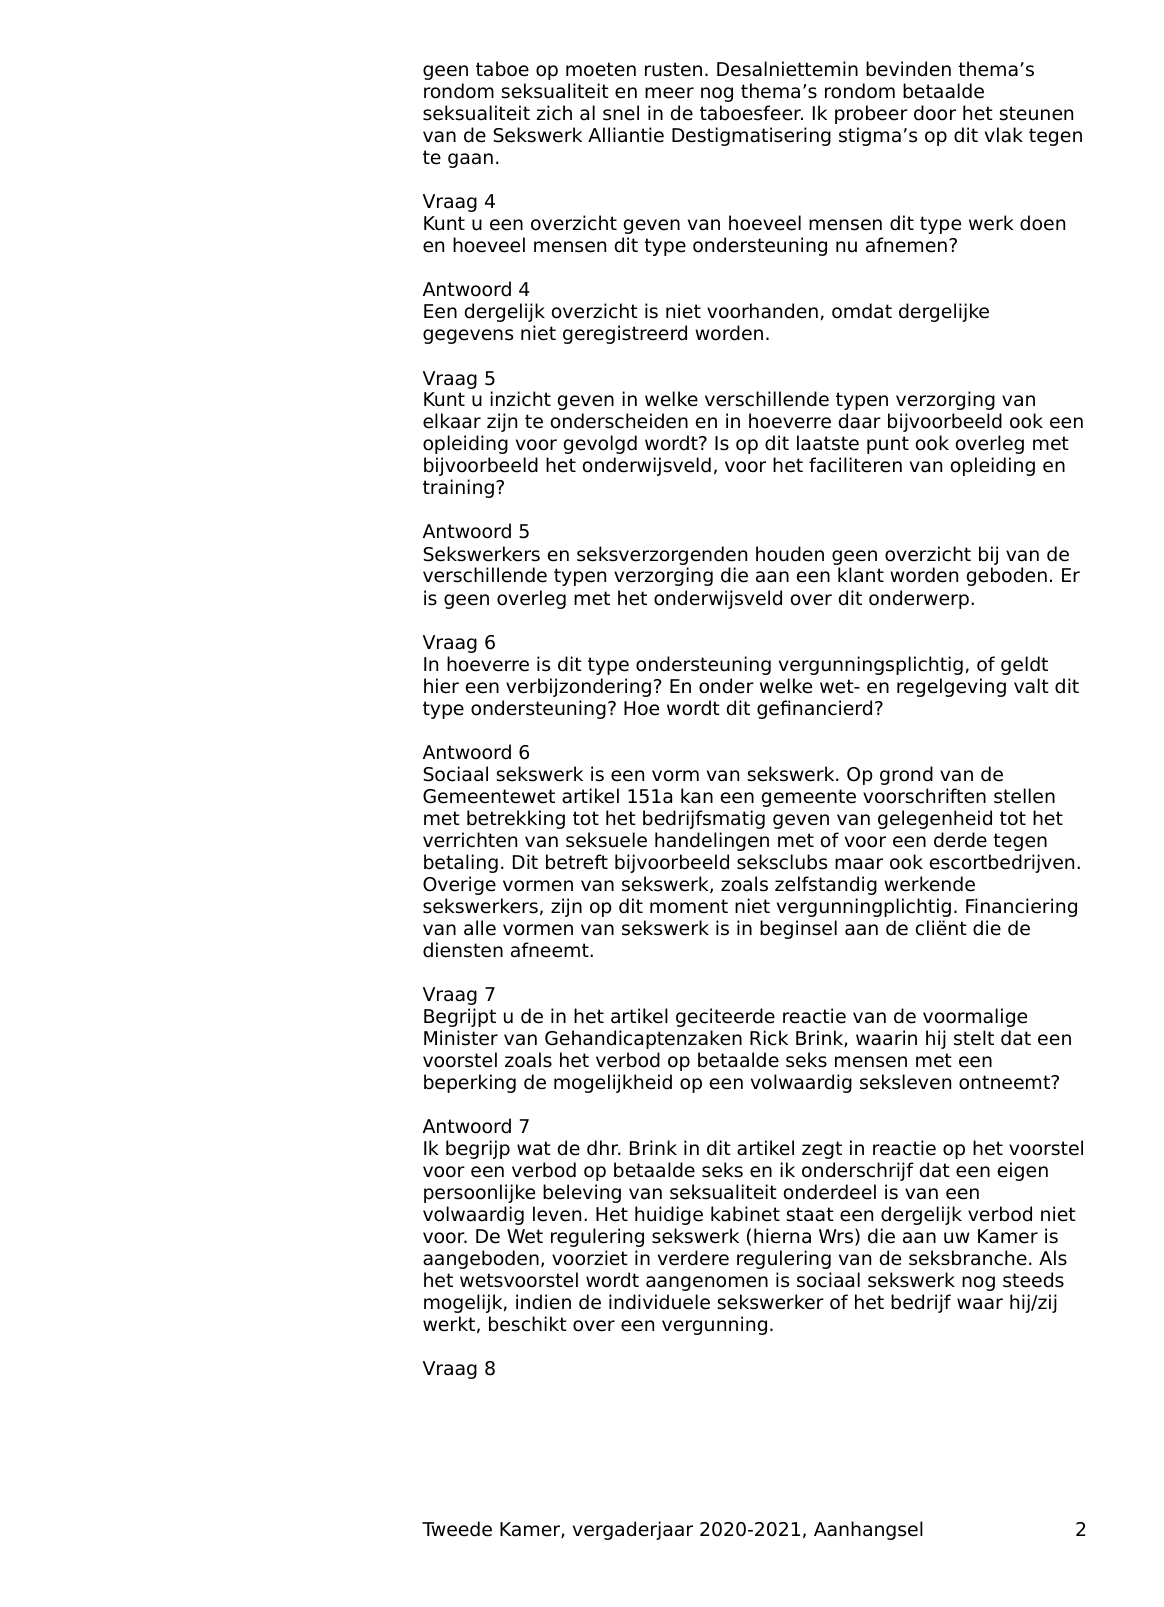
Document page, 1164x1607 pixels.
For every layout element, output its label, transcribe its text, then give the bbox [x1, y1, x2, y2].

text Ik begrijp wat de dhr. Brink in dit artikel zegt in reactie op het voorstel voor een verbod op betaalde seks en ik onderschrijf dat een eigen persoonlijke beleving van seksualiteit onderdeel is van een volwaardig leven. Het huidige kabinet staat een dergelijk verbod niet voor. De Wet regulering sekswerk (hierna Wrs) die aan uw Kamer is aangeboden, voorziet in verdere regulering van de seksbranche. Als het wetsvoorstel wordt aangenomen is sociaal sekswerk nog steeds mogelijk, indien de individuele sekswerker of het bedrijf waar hij/zij werkt, beschikt over een vergunning. [422, 1138, 1087, 1336]
text Sekswerkers en seksverzorgenden houden geen overzicht bij van de verschillende typen verzorging die aan een klant worden geboden. Er is geen overleg met het onderwijsveld over dit onderwerp. [422, 543, 1087, 609]
text Vraag 6 [422, 632, 1087, 653]
text Antwoord 5 [422, 521, 1087, 543]
text Vraag 4 [422, 191, 1087, 213]
text Kunt u inzicht geven in welke verschillende typen verzorging van elkaar zijn te onderscheiden en in hoeverre daar bijvoorbeeld ook een opleiding voor gevolgd wordt? Is op dit laatste punt ook overleg met bijvoorbeeld het onderwijsveld, voor het faciliteren van opleiding en training? [422, 389, 1087, 499]
text In hoeverre is dit type ondersteuning vergunningsplichtig, of geldt hier een verbijzondering? En onder welke wet- en regelgeving valt dit type ondersteuning? Hoe wordt dit gefinancierd? [422, 653, 1087, 719]
text Een dergelijk overzicht is niet voorhanden, omdat dergelijke gegevens niet geregistreerd worden. [422, 301, 1087, 345]
text Vraag 8 [422, 1358, 1087, 1380]
text Vraag 5 [422, 367, 1087, 389]
text Antwoord 4 [422, 279, 1087, 301]
text Antwoord 6 [422, 742, 1087, 764]
text Vraag 7 [422, 984, 1087, 1006]
text Sociaal sekswerk is een vorm van sekswerk. Op grond van de Gemeentewet artikel 151a kan een gemeente voorschriften stellen met betrekking tot het bedrijfsmatig geven van gelegenheid tot het verrichten van seksuele handelingen met of voor een derde tegen betaling. Dit betreft bijvoorbeeld seksclubs maar ook escortbedrijven. Overige vormen van sekswerk, zoals zelfstandig werkende sekswerkers, zijn op dit moment niet vergunningplichtig. Financiering van alle vormen van sekswerk is in beginsel aan de cliënt die de diensten afneemt. [422, 764, 1087, 961]
text geen taboe op moeten rusten. Desalniettemin bevinden thema’s rondom seksualiteit en meer nog thema’s rondom betaalde seksualiteit zich al snel in de taboesfeer. Ik probeer door het steunen van de Sekswerk Alliantie Destigmatisering stigma’s op dit vlak tegen te gaan. [422, 59, 1087, 169]
text Antwoord 7 [422, 1116, 1087, 1138]
text Kunt u een overzicht geven van hoeveel mensen dit type werk doen en hoeveel mensen dit type ondersteuning nu afnemen? [422, 213, 1087, 257]
text Begrijpt u de in het artikel geciteerde reactie van de voormalige Minister van Gehandicaptenzaken Rick Brink, waarin hij stelt dat een voorstel zoals het verbod op betaalde seks mensen met een beperking de mogelijkheid op een volwaardig seksleven ontneemt? [422, 1006, 1087, 1093]
